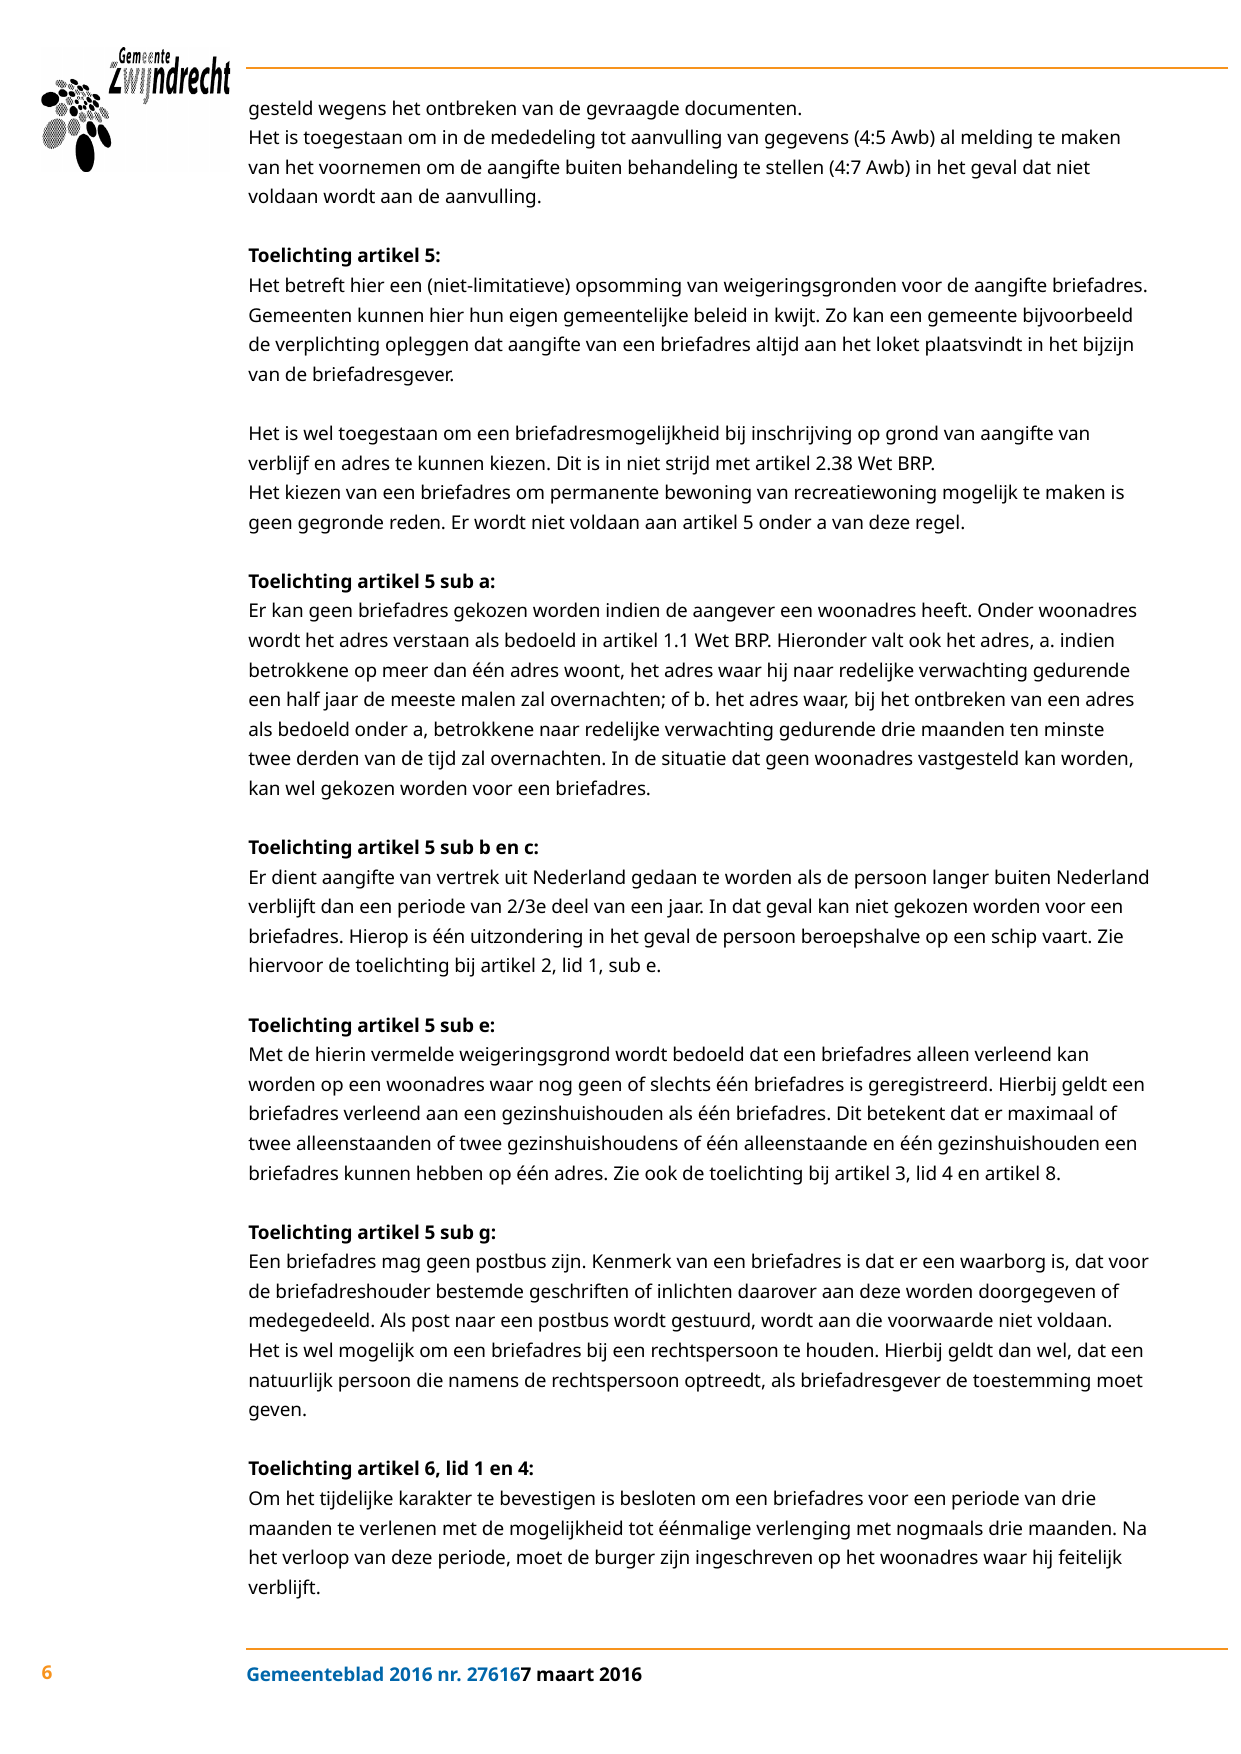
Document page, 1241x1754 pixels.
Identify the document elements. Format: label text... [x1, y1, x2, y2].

text Het is toegestaan om in de mededeling tot aanvulling van gegevens (4:5 Awb) al melding te maken van het voornemen om de aangifte buiten behandeling te stellen (4:7 Awb) in het geval dat niet voldaan wordt aan de aanvulling. [248, 124, 1152, 209]
text Toelichting artikel 5: [248, 243, 1152, 268]
text Het kiezen van een briefadres om permanente bewoning van recreatiewoning mogelijk te maken is geen gegronde reden. Er wordt niet voldaan aan artikel 5 onder a van deze regel. [248, 479, 1152, 535]
picture [41, 47, 231, 172]
text Het is wel toegestaan om een briefadresmogelijkheid bij inschrijving op grond van aangifte van verblijf en adres te kunnen kiezen. Dit is in niet strijd met artikel 2.38 Wet BRP. [248, 420, 1152, 476]
text Toelichting artikel 5 sub a: [248, 568, 1152, 594]
text Toelichting artikel 5 sub g: [248, 1219, 1152, 1245]
text Er dient aangifte van vertrek uit Nederland gedaan te worden als de persoon langer buiten Nederland verblijft dan een periode van 2/3e deel van een jaar. In dat geval kan niet gekozen worden voor een briefadres. Hierop is één uitzondering in het geval de persoon beroepshalve op een schip vaart. Zie hiervoor de toelichting bij artikel 2, lid 1, sub e. [248, 864, 1152, 978]
text Toelichting artikel 6, lid 1 en 4: [248, 1456, 1152, 1481]
text Met de hierin vermelde weigeringsgrond wordt bedoeld dat een briefadres alleen verleend kan worden op een woonadres waar nog geen of slechts één briefadres is geregistreerd. Hierbij geldt een briefadres verleend aan een gezinshuishouden als één briefadres. Dit betekent dat er maximaal of twee alleenstaanden of twee gezinshuishoudens of één alleenstaande en één gezinshuishouden een briefadres kunnen hebben op één adres. Zie ook de toelichting bij artikel 3, lid 4 en artikel 8. [248, 1041, 1152, 1186]
text Het is wel mogelijk om een briefadres bij een rechtspersoon te houden. Hierbij geldt dan wel, dat een natuurlijk persoon die namens de rechtspersoon optreedt, als briefadresgever de toestemming moet geven. [248, 1337, 1152, 1422]
text Een briefadres mag geen postbus zijn. Kenmerk van een briefadres is dat er een waarborg is, dat voor de briefadreshouder bestemde geschriften of inlichten daarover aan deze worden doorgegeven of medegedeeld. Als post naar een postbus wordt gestuurd, wordt aan die voorwaarde niet voldaan. [248, 1248, 1152, 1333]
text gesteld wegens het ontbreken van de gevraagde documenten. [248, 95, 1152, 121]
text Het betreft hier een (niet-limitatieve) opsomming van weigeringsgronden voor de aangifte briefadres. Gemeenten kunnen hier hun eigen gemeentelijke beleid in kwijt. Zo kan een gemeente bijvoorbeeld de verplichting opleggen dat aangifte van een briefadres altijd aan het loket plaatsvindt in het bijzijn van de briefadresgever. [248, 272, 1152, 387]
text Om het tijdelijke karakter te bevestigen is besloten om een briefadres voor een periode van drie maanden te verlenen met de mogelijkheid tot éénmalige verlenging met nogmaals drie maanden. Na het verloop van deze periode, moet de burger zijn ingeschreven op het woonadres waar hij feitelijk verblijft. [248, 1485, 1152, 1600]
text Toelichting artikel 5 sub e: [248, 1012, 1152, 1038]
text Toelichting artikel 5 sub b en c: [248, 834, 1152, 860]
text Er kan geen briefadres gekozen worden indien de aangever een woonadres heeft. Onder woonadres wordt het adres verstaan als bedoeld in artikel 1.1 Wet BRP. Hieronder valt ook het adres, a. indien betrokkene op meer dan één adres woont, het adres waar hij naar redelijke verwachting gedurende een half jaar de meeste malen zal overnachten; of b. het adres waar, bij het ontbreken van een adres als bedoeld onder a, betrokkene naar redelijke verwachting gedurende drie maanden ten minste twee derden van de tijd zal overnachten. In de situatie dat geen woonadres vastgesteld kan worden, kan wel gekozen worden voor een briefadres. [248, 598, 1152, 801]
